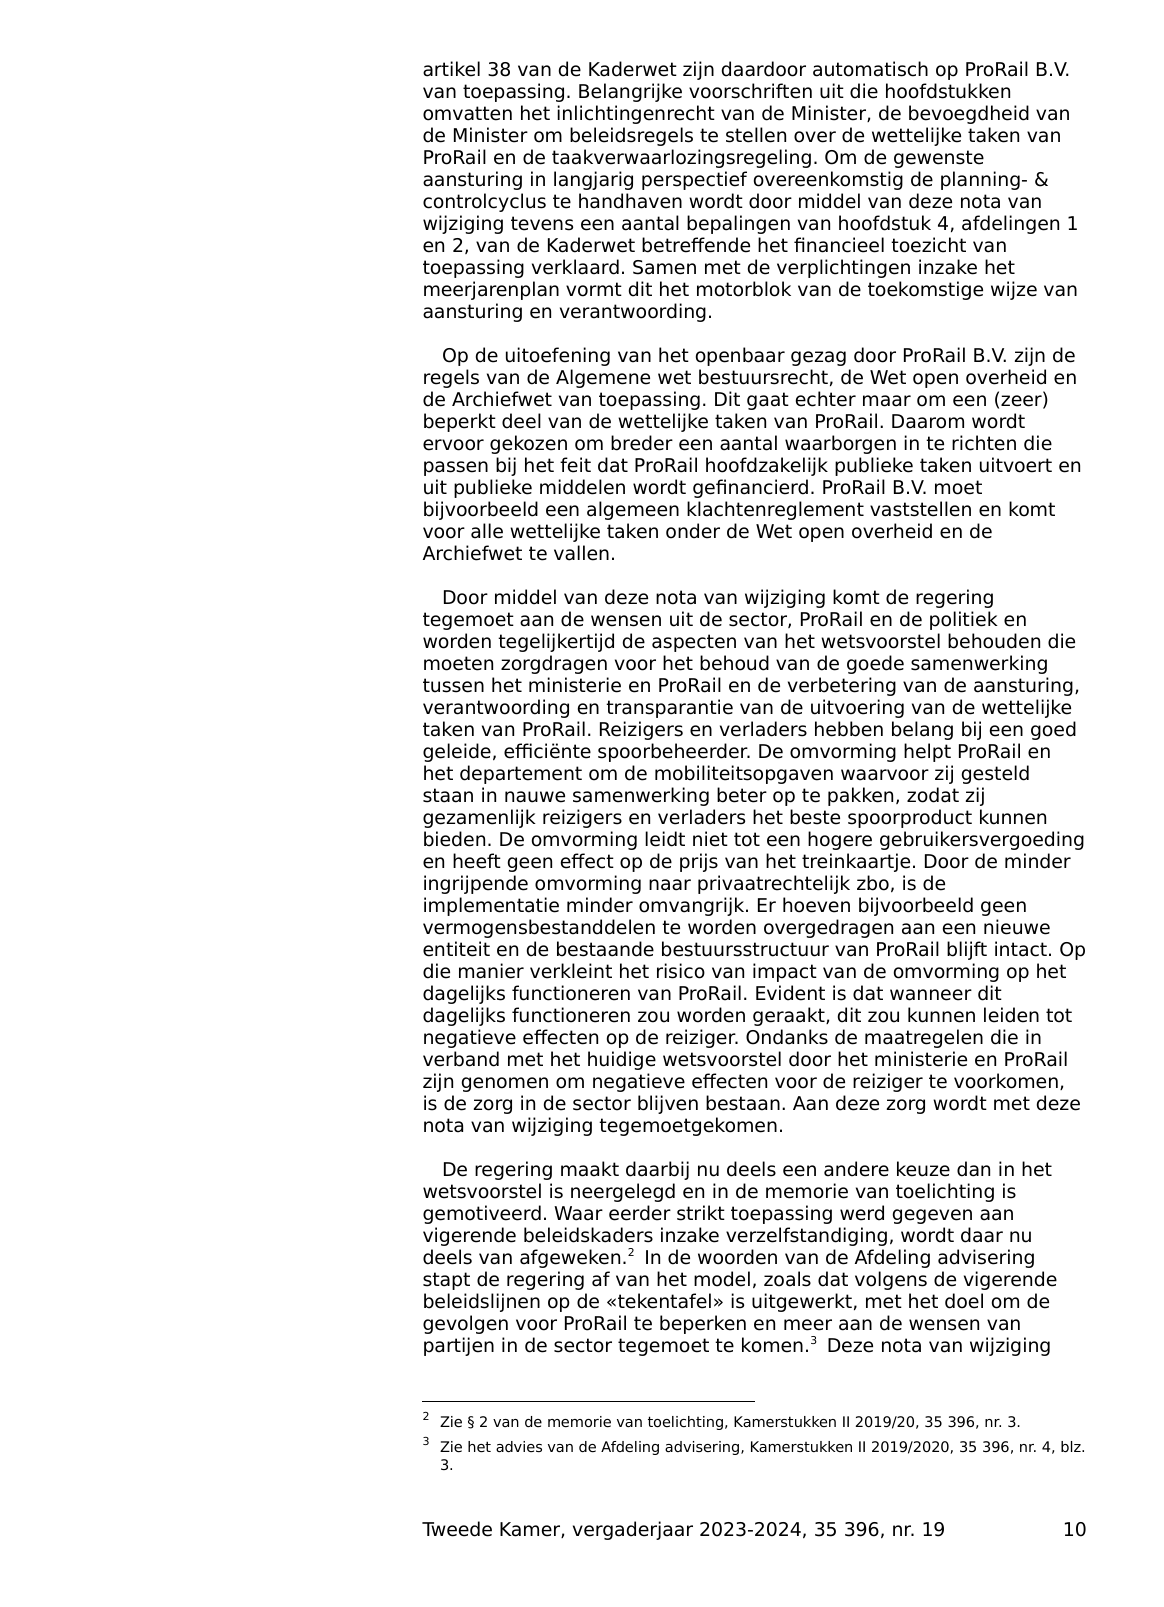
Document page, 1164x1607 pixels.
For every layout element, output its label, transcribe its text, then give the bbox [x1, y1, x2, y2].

text Zie § 2 van de memorie van toelichting, Kamerstukken II 2019/20, 35 396, nr. 3. [422, 1410, 1087, 1432]
text Op de uitoefening van het openbaar gezag door ProRail B.V. zijn de regels van de Algemene wet bestuursrecht, de Wet open overheid en de Archiefwet van toepassing. Dit gaat echter maar om een (zeer) beperkt deel van de wettelijke taken van ProRail. Daarom wordt ervoor gekozen om breder een aantal waarborgen in te richten die passen bij het feit dat ProRail hoofdzakelijk publieke taken uitvoert en uit publieke middelen wordt gefinancierd. ProRail B.V. moet bijvoorbeeld een algemeen klachtenreglement vaststellen en komt voor alle wettelijke taken onder de Wet open overheid en de Archiefwet te vallen. [422, 345, 1087, 565]
text artikel 38 van de Kaderwet zijn daardoor automatisch op ProRail B.V. van toepassing. Belangrijke voorschriften uit die hoofdstukken omvatten het inlichtingenrecht van de Minister, de bevoegdheid van de Minister om beleidsregels te stellen over de wettelijke taken van ProRail en de taakverwaarlozingsregeling. Om de gewenste aansturing in langjarig perspectief overeenkomstig de planning- & controlcyclus te handhaven wordt door middel van deze nota van wijziging tevens een aantal bepalingen van hoofdstuk 4, afdelingen 1 en 2, van de Kaderwet betreffende het financieel toezicht van toepassing verklaard. Samen met de verplichtingen inzake het meerjarenplan vormt dit het motorblok van de toekomstige wijze van aansturing en verantwoording. [422, 59, 1087, 323]
text Door middel van deze nota van wijziging komt de regering tegemoet aan de wensen uit de sector, ProRail en de politiek en worden tegelijkertijd de aspecten van het wetsvoorstel behouden die moeten zorgdragen voor het behoud van de goede samenwerking tussen het ministerie en ProRail en de verbetering van de aansturing, verantwoording en transparantie van de uitvoering van de wettelijke taken van ProRail. Reizigers en verladers hebben belang bij een goed geleide, efficiënte spoorbeheerder. De omvorming helpt ProRail en het departement om de mobiliteitsopgaven waarvoor zij gesteld staan in nauwe samenwerking beter op te pakken, zodat zij gezamenlijk reizigers en verladers het beste spoorproduct kunnen bieden. De omvorming leidt niet tot een hogere gebruikersvergoeding en heeft geen effect op de prijs van het treinkaartje. Door de minder ingrijpende omvorming naar privaatrechtelijk zbo, is de implementatie minder omvangrijk. Er hoeven bijvoorbeeld geen vermogensbestanddelen te worden overgedragen aan een nieuwe entiteit en de bestaande bestuursstructuur van ProRail blijft intact. Op die manier verkleint het risico van impact van de omvorming op het dagelijks functioneren van ProRail. Evident is dat wanneer dit dagelijks functioneren zou worden geraakt, dit zou kunnen leiden tot negatieve effecten op de reiziger. Ondanks de maatregelen die in verband met het huidige wetsvoorstel door het ministerie en ProRail zijn genomen om negatieve effecten voor de reiziger te voorkomen, is de zorg in de sector blijven bestaan. Aan deze zorg wordt met deze nota van wijziging tegemoetgekomen. [422, 587, 1087, 1136]
text De regering maakt daarbij nu deels een andere keuze dan in het wetsvoorstel is neergelegd en in de memorie van toelichting is gemotiveerd. Waar eerder strikt toepassing werd gegeven aan vigerende beleidskaders inzake verzelfstandiging, wordt daar nu deels van afgeweken. In de woorden van de Afdeling advisering stapt de regering af van het model, zoals dat volgens de vigerende beleidslijnen op de «tekentafel» is uitgewerkt, met het doel om de gevolgen voor ProRail te beperken en meer aan de wensen van partijen in de sector tegemoet te komen. Deze nota van wijziging [422, 1159, 1087, 1356]
text Zie het advies van de Afdeling advisering, Kamerstukken II 2019/2020, 35 396, nr. 4, blz. 3. [422, 1435, 1087, 1474]
